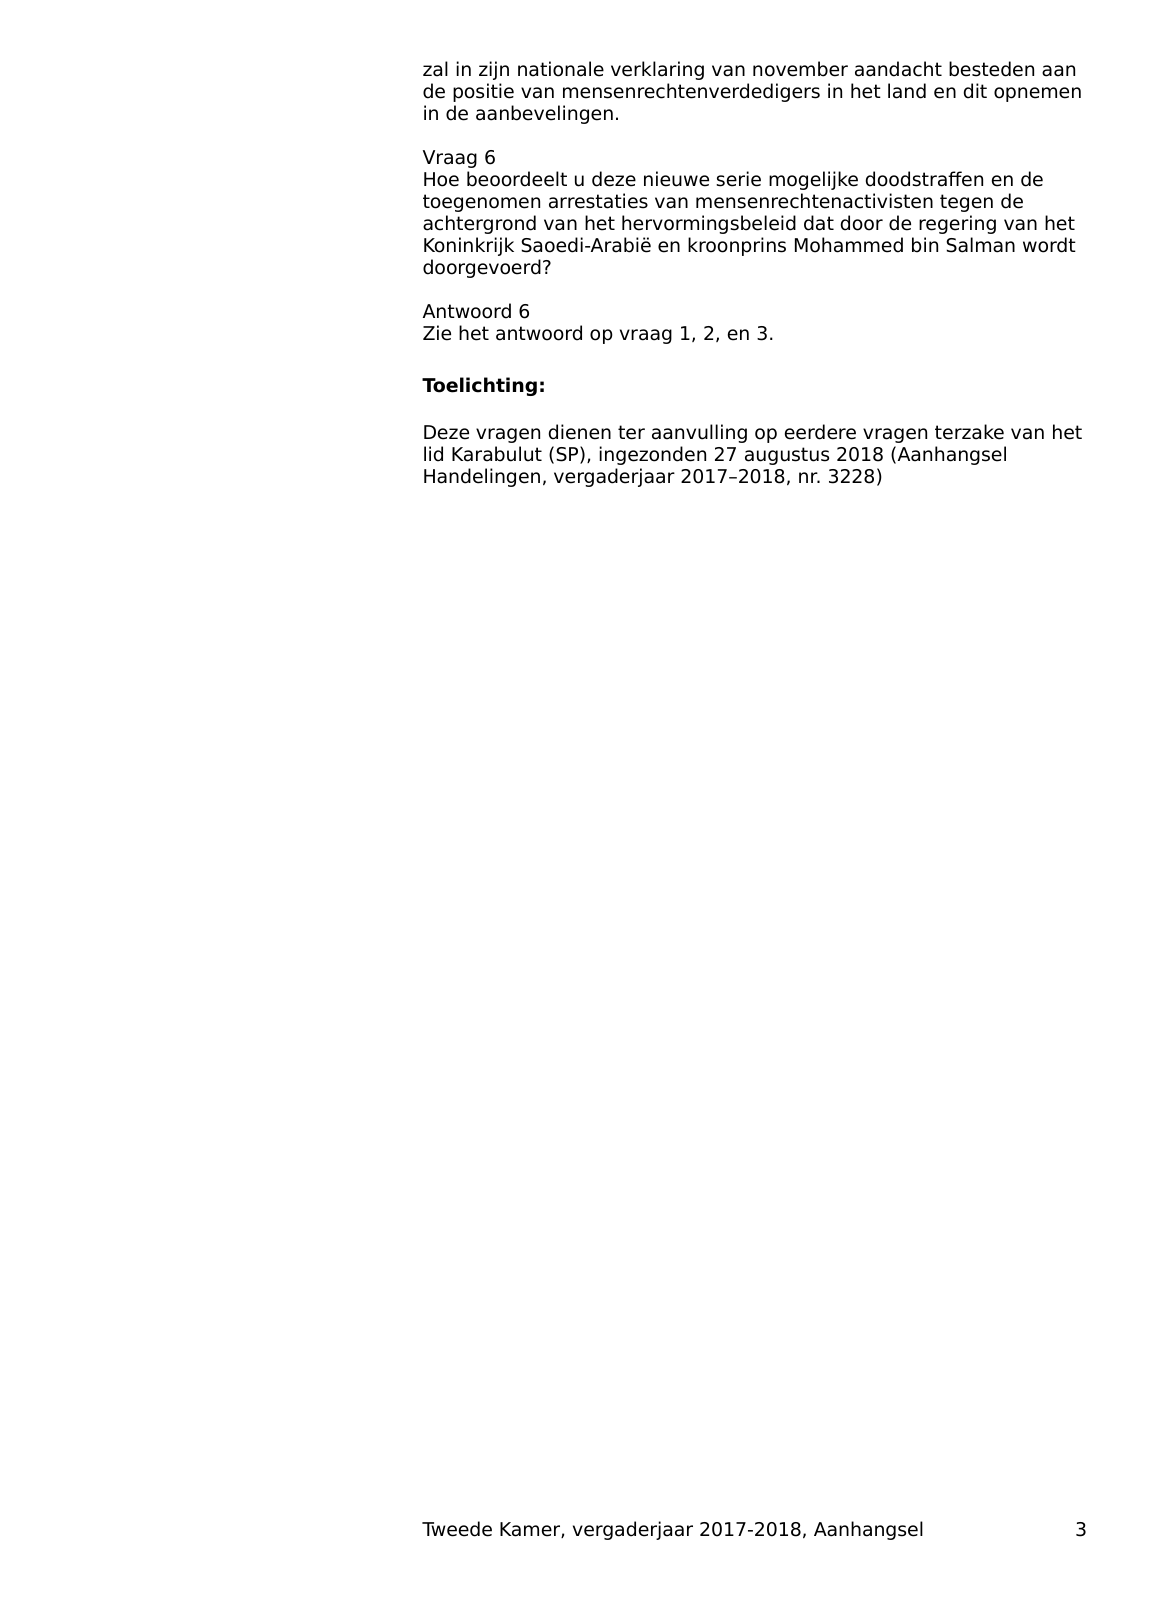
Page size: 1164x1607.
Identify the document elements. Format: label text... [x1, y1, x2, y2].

text Deze vragen dienen ter aanvulling op eerdere vragen terzake van het lid Karabulut (SP), ingezonden 27 augustus 2018 (Aanhangsel Handelingen, vergaderjaar 2017–2018, nr. 3228) [422, 422, 1087, 488]
subtitle Toelichting: [422, 375, 1087, 397]
text zal in zijn nationale verklaring van november aandacht besteden aan de positie van mensenrechtenverdedigers in het land en dit opnemen in de aanbevelingen. [422, 59, 1087, 125]
text Hoe beoordeelt u deze nieuwe serie mogelijke doodstraffen en de toegenomen arrestaties van mensenrechtenactivisten tegen de achtergrond van het hervormingsbeleid dat door de regering van het Koninkrijk Saoedi-Arabië en kroonprins Mohammed bin Salman wordt doorgevoerd? [422, 169, 1087, 279]
text Antwoord 6 [422, 301, 1087, 323]
text Vraag 6 [422, 147, 1087, 169]
text Zie het antwoord op vraag 1, 2, en 3. [422, 323, 1087, 345]
